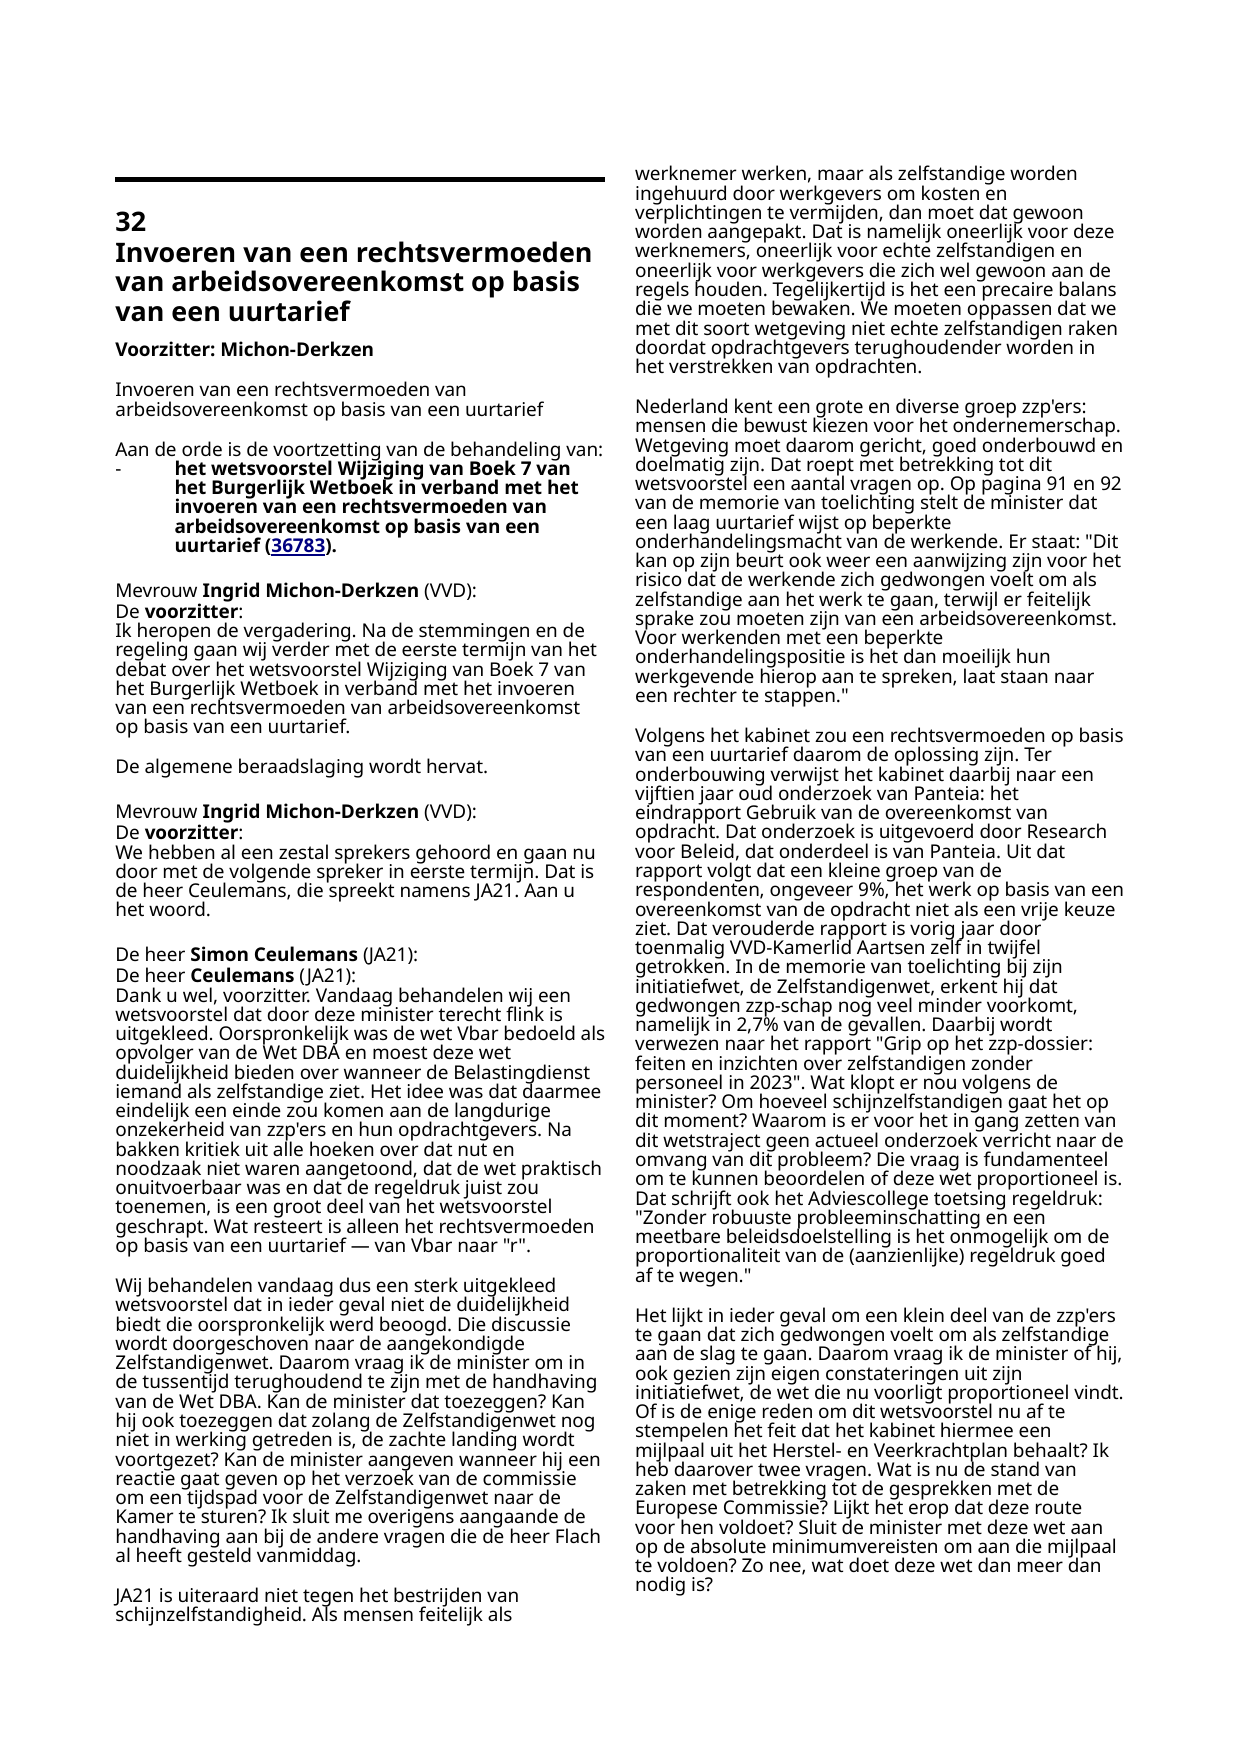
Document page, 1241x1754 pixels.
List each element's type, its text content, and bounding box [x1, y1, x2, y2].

text Wij behandelen vandaag dus een sterk uitgekleed wetsvoorstel dat in ieder geval niet de duidelijkheid biedt die oorspronkelijk werd beoogd. Die discussie wordt doorgeschoven naar de aangekondigde Zelfstandigenwet. Daarom vraag ik de minister om in de tussentijd terughoudend te zijn met de handhaving van de Wet DBA. Kan de minister dat toezeggen? Kan hij ook toezeggen dat zolang de Zelfstandigenwet nog niet in werking getreden is, de zachte landing wordt voortgezet? Kan de minister aangeven wanneer hij een reactie gaat geven op het verzoek van de commissie om een tijdspad voor de Zelfstandigenwet naar de Kamer te sturen? Ik sluit me overigens aangaande de handhaving aan bij de andere vragen die de heer Flach al heeft gesteld vanmiddag. [115, 1277, 605, 1566]
text De voorzitter: [115, 824, 605, 844]
text Mevrouw Ingrid Michon-Derkzen (VVD): [115, 577, 605, 603]
text Invoeren van een rechtsvermoeden van arbeidsovereenkomst op basis van een uurtarief [115, 239, 605, 341]
text werknemer werken, maar als zelfstandige worden ingehuurd door werkgevers om kosten en verplichtingen te vermijden, dan moet dat gewoon worden aangepakt. Dat is namelijk oneerlijk voor deze werknemers, oneerlijk voor echte zelfstandigen en oneerlijk voor werkgevers die zich wel gewoon aan de regels houden. Tegelijkertijd is het een precaire balans die we moeten bewaken. We moeten oppassen dat we met dit soort wetgeving niet echte zelfstandigen raken doordat opdrachtgevers terughoudender worden in het verstrekken van opdrachten. [635, 165, 1125, 377]
text Nederland kent een grote en diverse groep zzp'ers: mensen die bewust kiezen voor het ondernemerschap. Wetgeving moet daarom gericht, goed onderbouwd en doelmatig zijn. Dat roept met betrekking tot dit wetsvoorstel een aantal vragen op. Op pagina 91 en 92 van de memorie van toelichting stelt de minister dat een laag uurtarief wijst op beperkte onderhandelingsmacht van de werkende. Er staat: "Dit kan op zijn beurt ook weer een aanwijzing zijn voor het risico dat de werkende zich gedwongen voelt om als zelfstandige aan het werk te gaan, terwijl er feitelijk sprake zou moeten zijn van een arbeidsovereenkomst. Voor werkenden met een beperkte onderhandelingspositie is het dan moeilijk hun werkgevende hierop aan te spreken, laat staan naar een rechter te stappen." [635, 398, 1125, 706]
text Mevrouw Ingrid Michon-Derkzen (VVD): [115, 799, 605, 824]
text We hebben al een zestal sprekers gehoord en gaan nu door met de volgende spreker in eerste termijn. Dat is de heer Ceulemans, die spreekt namens JA21. Aan u het woord. [115, 844, 605, 921]
text De heer Simon Ceulemans (JA21): [115, 942, 605, 967]
text Het lijkt in ieder geval om een klein deel van de zzp'ers te gaan dat zich gedwongen voelt om als zelfstandige aan de slag te gaan. Daarom vraag ik de minister of hij, ook gezien zijn eigen constateringen uit zijn initiatiefwet, de wet die nu voorligt proportioneel vindt. Of is de enige reden om dit wetsvoorstel nu af te stempelen het feit dat het kabinet hiermee een mijlpaal uit het Herstel- en Veerkrachtplan behaalt? Ik heb daarover twee vragen. Wat is nu de stand van zaken met betrekking tot de gesprekken met de Europese Commissie? Lijkt het erop dat deze route voor hen voldoet? Sluit de minister met deze wet aan op de absolute minimumvereisten om aan die mijlpaal te voldoen? Zo nee, wat doet deze wet dan meer dan nodig is? [635, 1307, 1125, 1596]
text Invoeren van een rechtsvermoeden van arbeidsovereenkomst op basis van een uurtarief [115, 381, 605, 420]
text JA21 is uiteraard niet tegen het bestrijden van schijnzelfstandigheid. Als mensen feitelijk als [115, 1587, 605, 1625]
text Voorzitter: Michon-Derkzen [115, 341, 605, 361]
text Ik heropen de vergadering. Na de stemmingen en de regeling gaan wij verder met de eerste termijn van het debat over het wetsvoorstel Wijziging van Boek 7 van het Burgerlijk Wetboek in verband met het invoeren van een rechtsvermoeden van arbeidsovereenkomst op basis van een uurtarief. [115, 622, 605, 738]
text Dank u wel, voorzitter. Vandaag behandelen wij een wetsvoorstel dat door deze minister terecht flink is uitgekleed. Oorspronkelijk was de wet Vbar bedoeld als opvolger van de Wet DBA en moest deze wet duidelijkheid bieden over wanneer de Belastingdienst iemand als zelfstandige ziet. Het idee was dat daarmee eindelijk een einde zou komen aan de langdurige onzekerheid van zzp'ers en hun opdrachtgevers. Na bakken kritiek uit alle hoeken over dat nut en noodzaak niet waren aangetoond, dat de wet praktisch onuitvoerbaar was en dat de regeldruk juist zou toenemen, is een groot deel van het wetsvoorstel geschrapt. Wat resteert is alleen het rechtsvermoeden op basis van een uurtarief — van Vbar naar "r". [115, 987, 605, 1256]
text De voorzitter: [115, 603, 605, 622]
list het wetsvoorstel Wijziging van Boek 7 van het Burgerlijk Wetboek in verband met het invoeren van een rechtsvermoeden van arbeidsovereenkomst op basis van een uurtarief (36783). [115, 460, 605, 556]
text 32 [115, 203, 605, 239]
text De heer Ceulemans (JA21): [115, 967, 605, 987]
text De algemene beraadslaging wordt hervat. [115, 758, 605, 778]
text Volgens het kabinet zou een rechtsvermoeden op basis van een uurtarief daarom de oplossing zijn. Ter onderbouwing verwijst het kabinet daarbij naar een vijftien jaar oud onderzoek van Panteia: het eindrapport Gebruik van de overeenkomst van opdracht. Dat onderzoek is uitgevoerd door Research voor Beleid, dat onderdeel is van Panteia. Uit dat rapport volgt dat een kleine groep van de respondenten, ongeveer 9%, het werk op basis van een overeenkomst van de opdracht niet als een vrije keuze ziet. Dat verouderde rapport is vorig jaar door toenmalig VVD-Kamerlid Aartsen zelf in twijfel getrokken. In de memorie van toelichting bij zijn initiatiefwet, de Zelfstandigenwet, erkent hij dat gedwongen zzp-schap nog veel minder voorkomt, namelijk in 2,7% van de gevallen. Daarbij wordt verwezen naar het rapport "Grip op het zzp-dossier: feiten en inzichten over zelfstandigen zonder personeel in 2023". Wat klopt er nou volgens de minister? Om hoeveel schijnzelfstandigen gaat het op dit moment? Waarom is er voor het in gang zetten van dit wetstraject geen actueel onderzoek verricht naar de omvang van dit probleem? Die vraag is fundamenteel om te kunnen beoordelen of deze wet proportioneel is. Dat schrijft ook het Adviescollege toetsing regeldruk: "Zonder robuuste probleeminschatting en een meetbare beleidsdoelstelling is het onmogelijk om de proportionaliteit van de (aanzienlijke) regeldruk goed af te wegen." [635, 727, 1125, 1286]
text Aan de orde is de voortzetting van de behandeling van: [115, 441, 605, 460]
